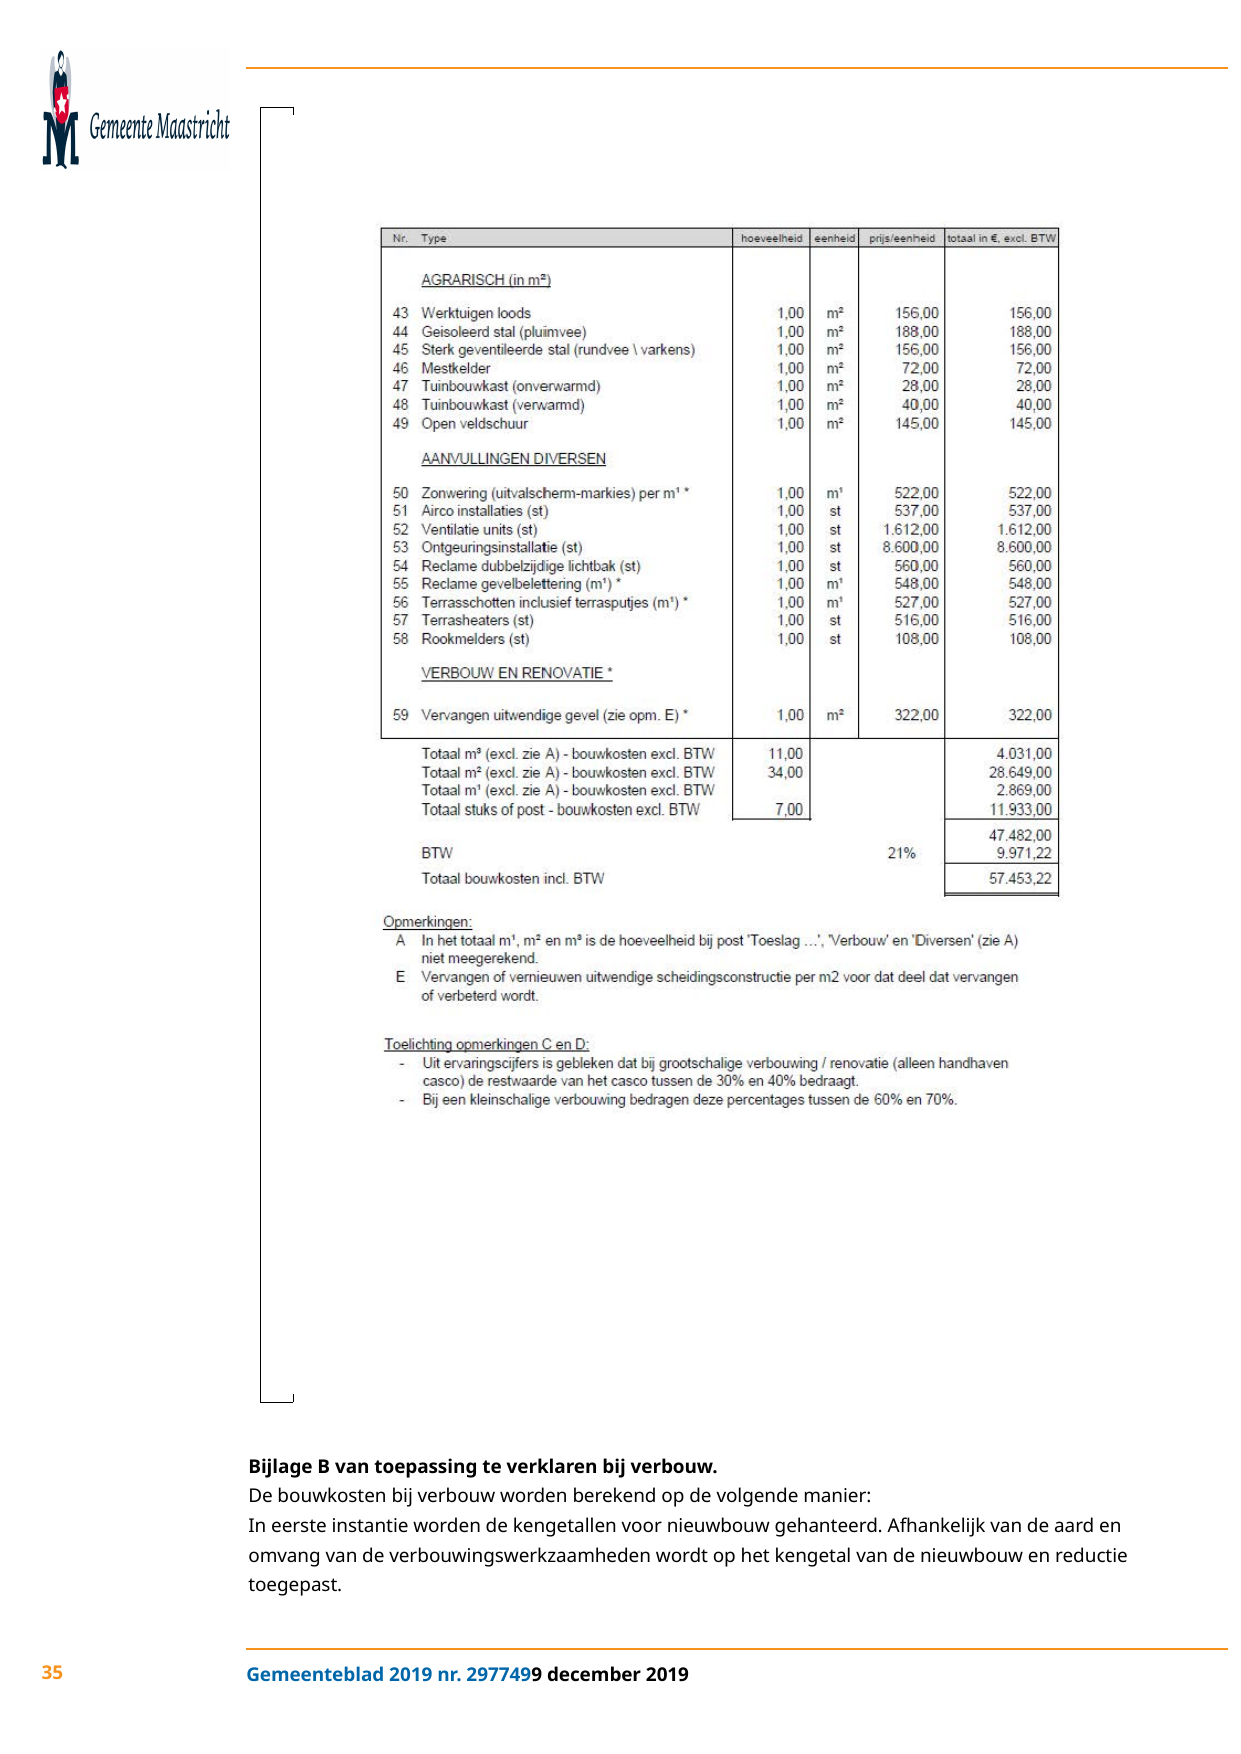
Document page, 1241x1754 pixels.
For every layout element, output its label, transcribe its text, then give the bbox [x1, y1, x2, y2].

text In eerste instantie worden de kengetallen voor nieuwbouw gehanteerd. Afhankelijk van de aard en omvang van de verbouwingswerkzaamheden wordt op het kengetal van de nieuwbouw en reductie toegepast. [248, 1512, 1152, 1597]
picture [268, 115, 1173, 1394]
text Bijlage B van toepassing te verklaren bij verbouw. [248, 1453, 1152, 1479]
picture [41, 47, 231, 172]
text De bouwkosten bij verbouw worden berekend op de volgende manier: [248, 1483, 1152, 1508]
